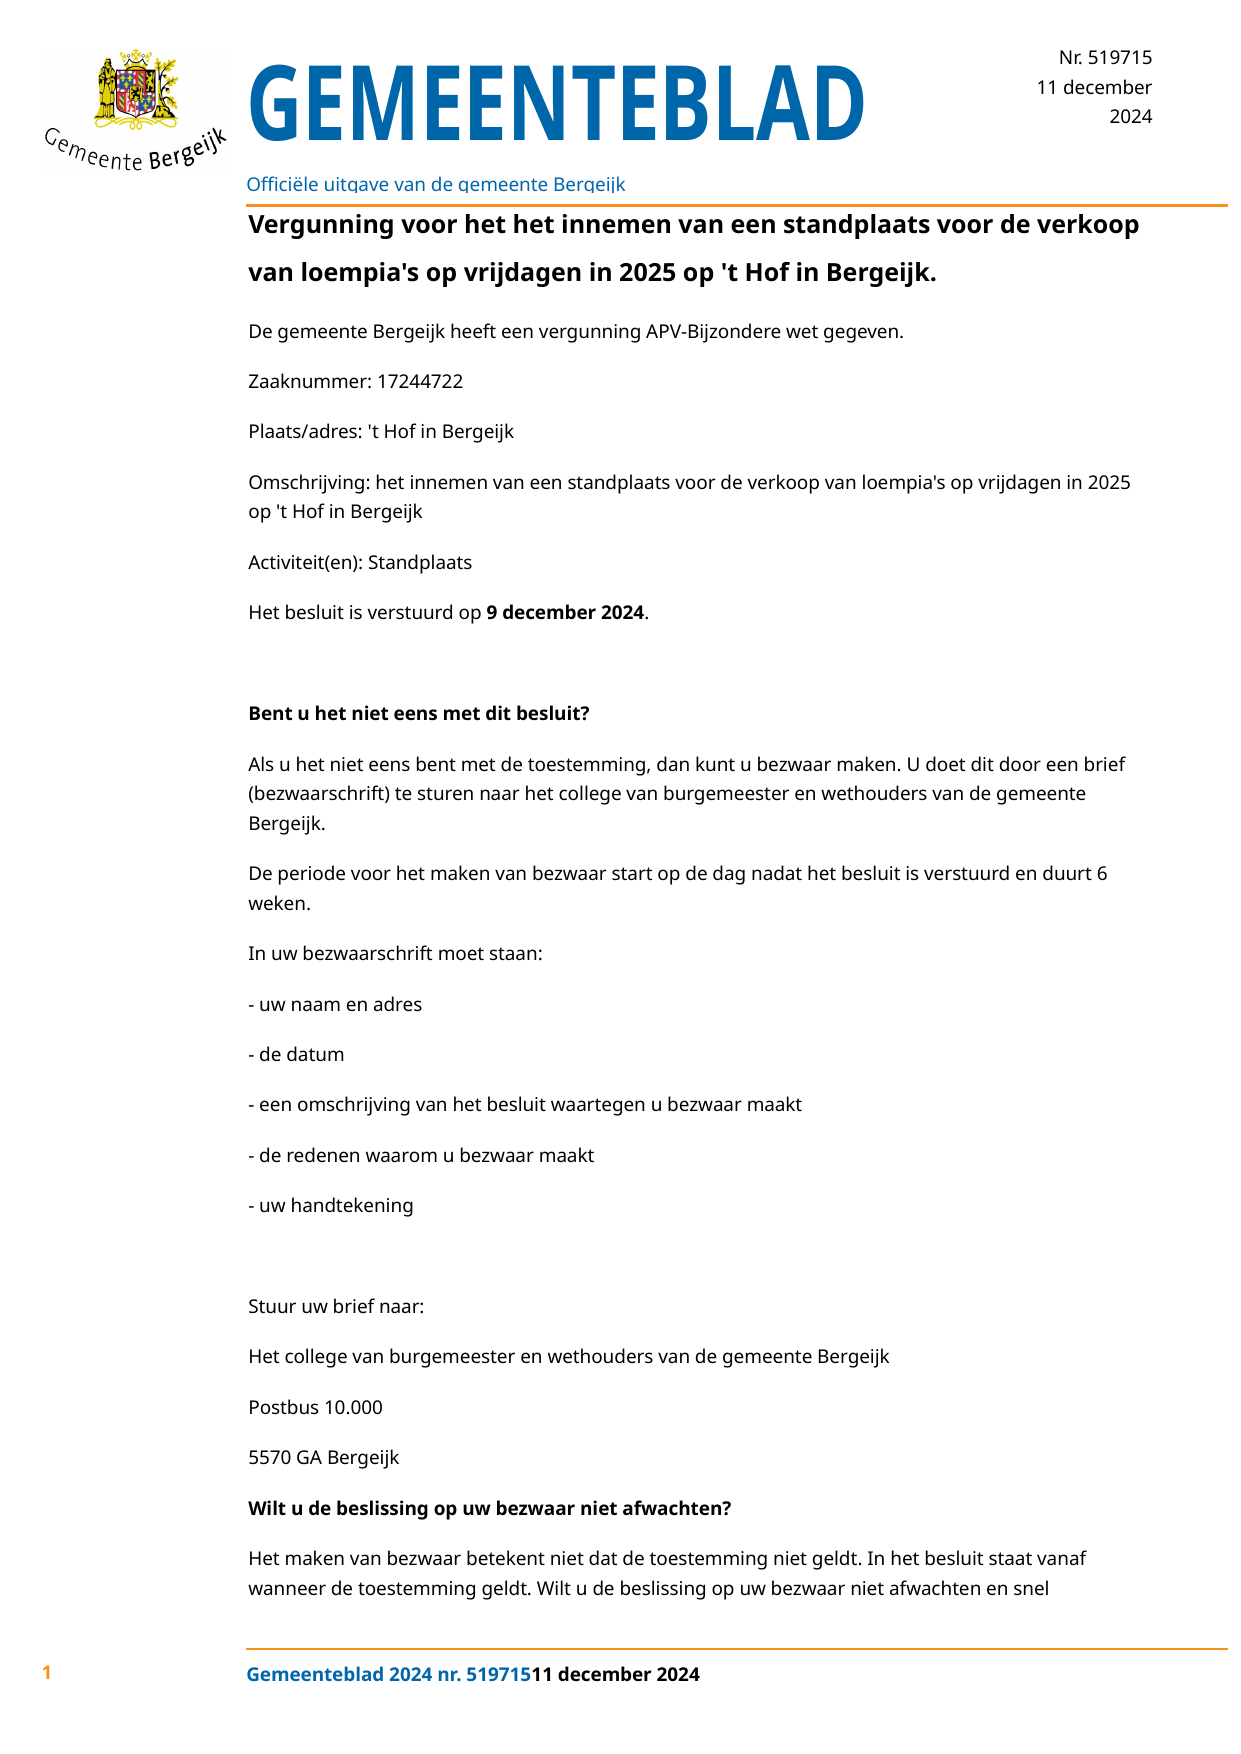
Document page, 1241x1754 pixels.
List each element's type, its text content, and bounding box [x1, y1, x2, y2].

text Het maken van bezwaar betekent niet dat de toestemming niet geldt. In het besluit staat vanaf wanneer de toestemming geldt. Wilt u de beslissing op uw bezwaar niet afwachten en snel [248, 1545, 1152, 1601]
text Wilt u de beslissing op uw bezwaar niet afwachten? [248, 1495, 1152, 1521]
text In uw bezwaarschrift moet staan: [248, 940, 1152, 966]
text - de datum [248, 1041, 1152, 1067]
text Als u het niet eens bent met de toestemming, dan kunt u bezwaar maken. U doet dit door een brief (bezwaarschrift) te sturen naar het college van burgemeester en wethouders van de gemeente Bergeijk. [248, 751, 1152, 836]
text Zaaknummer: 17244722 [248, 368, 1152, 394]
picture [41, 47, 231, 172]
text - de redenen waarom u bezwaar maakt [248, 1142, 1152, 1168]
text Activiteit(en): Standplaats [248, 549, 1152, 575]
text Postbus 10.000 [248, 1394, 1152, 1420]
text Bent u het niet eens met dit besluit? [248, 700, 1152, 726]
text 5570 GA Bergeijk [248, 1444, 1152, 1470]
text Stuur uw brief naar: [248, 1293, 1152, 1319]
text Vergunning voor het het innemen van een standplaats voor de verkoop van loempia's op vrijdagen in 2025 op 't Hof in Bergeijk. [248, 207, 1152, 288]
text Plaats/adres: 't Hof in Bergeijk [248, 419, 1152, 444]
text De gemeente Bergeijk heeft een vergunning APV-Bijzondere wet gegeven. [248, 318, 1152, 344]
text - uw naam en adres [248, 991, 1152, 1017]
text Het college van burgemeester en wethouders van de gemeente Bergeijk [248, 1344, 1152, 1369]
text Het besluit is verstuurd op 9 december 2024. [248, 599, 1152, 625]
text - een omschrijving van het besluit waartegen u bezwaar maakt [248, 1092, 1152, 1117]
text De periode voor het maken van bezwaar start op de dag nadat het besluit is verstuurd en duurt 6 weken. [248, 860, 1152, 916]
text Omschrijving: het innemen van een standplaats voor de verkoop van loempia's op vrijdagen in 2025 op 't Hof in Bergeijk [248, 469, 1152, 524]
text - uw handtekening [248, 1192, 1152, 1218]
